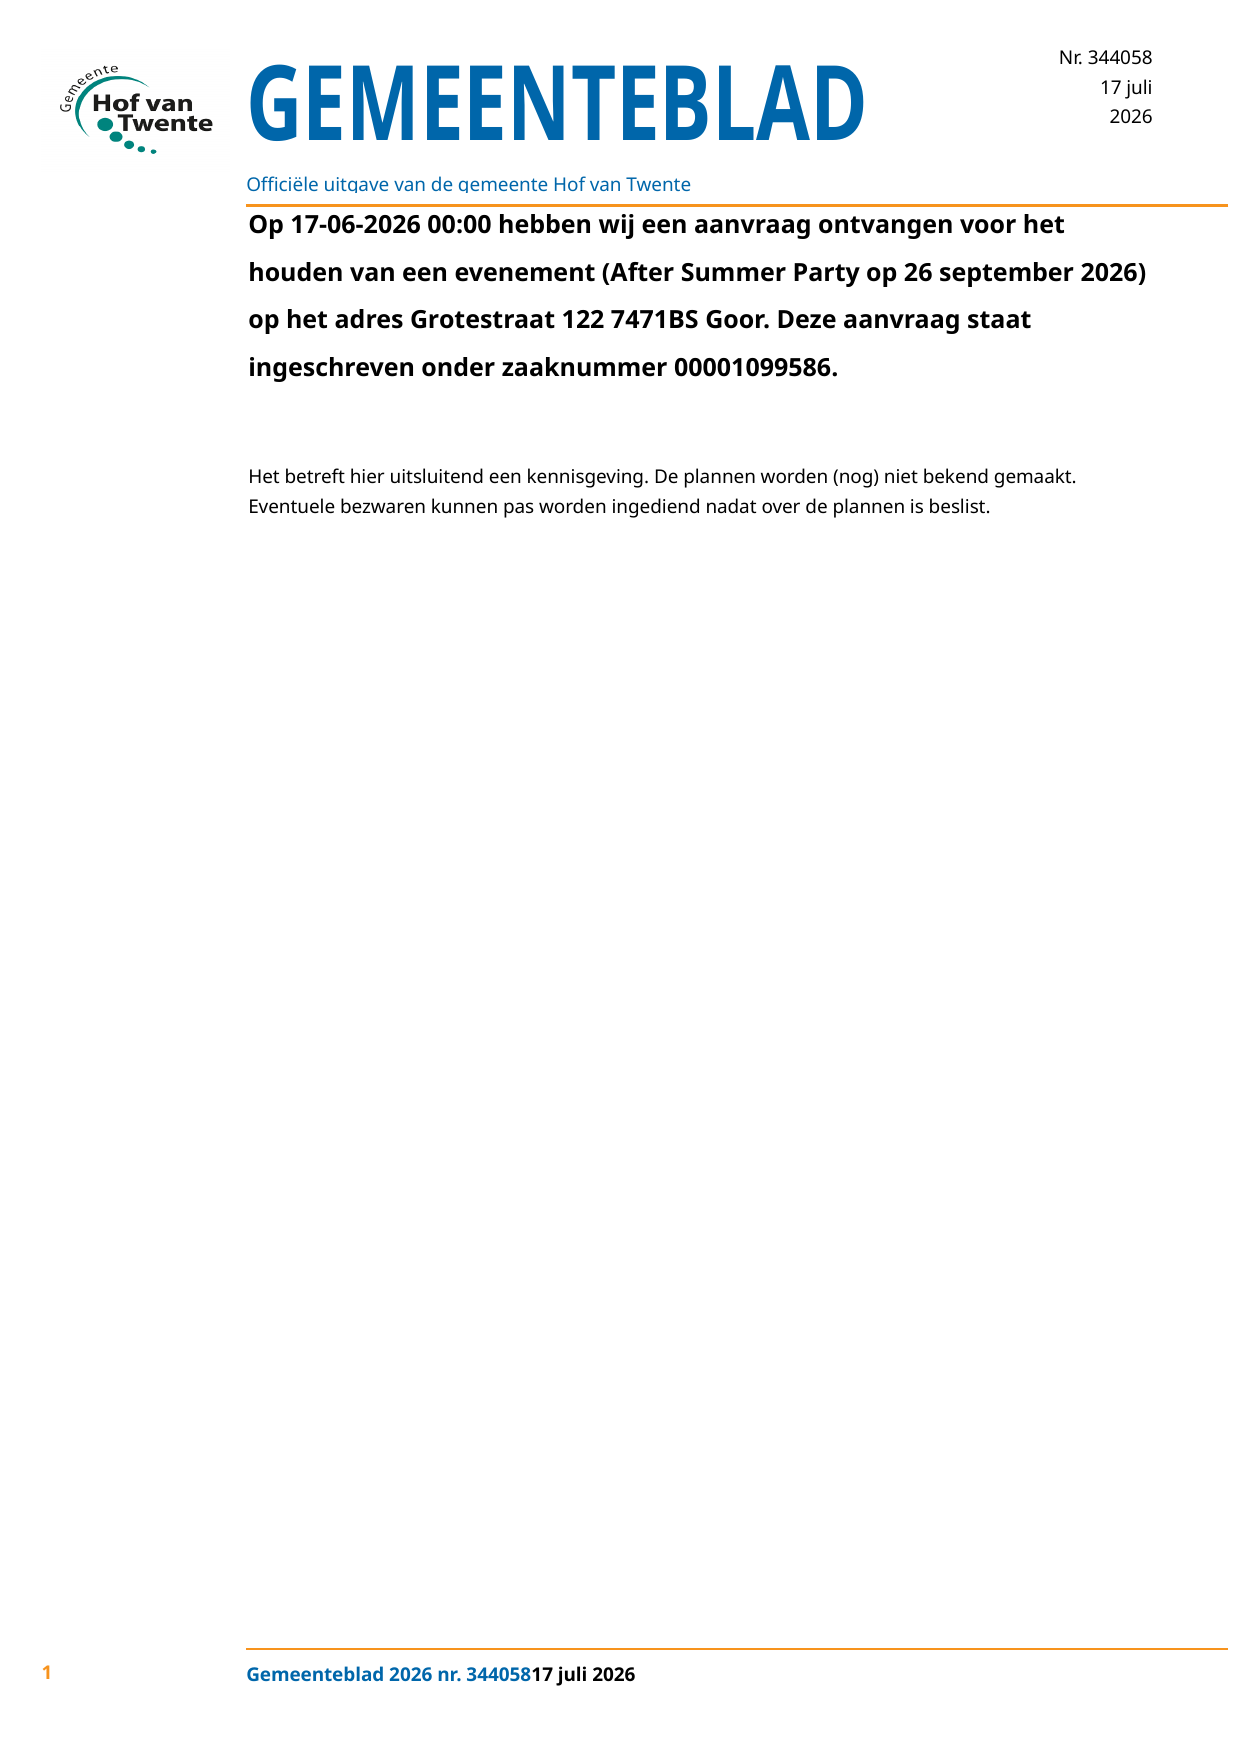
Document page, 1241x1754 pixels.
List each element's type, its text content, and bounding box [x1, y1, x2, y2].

text Het betreft hier uitsluitend een kennisgeving. De plannen worden (nog) niet bekend gemaakt. Eventuele bezwaren kunnen pas worden ingediend nadat over de plannen is beslist. [248, 463, 1152, 519]
text Op 17-06-2026 00:00 hebben wij een aanvraag ontvangen voor het houden van een evenement (After Summer Party op 26 september 2026) op het adres Grotestraat 122 7471BS Goor. Deze aanvraag staat ingeschreven onder zaaknummer 00001099586. [248, 207, 1152, 384]
picture [41, 47, 231, 172]
